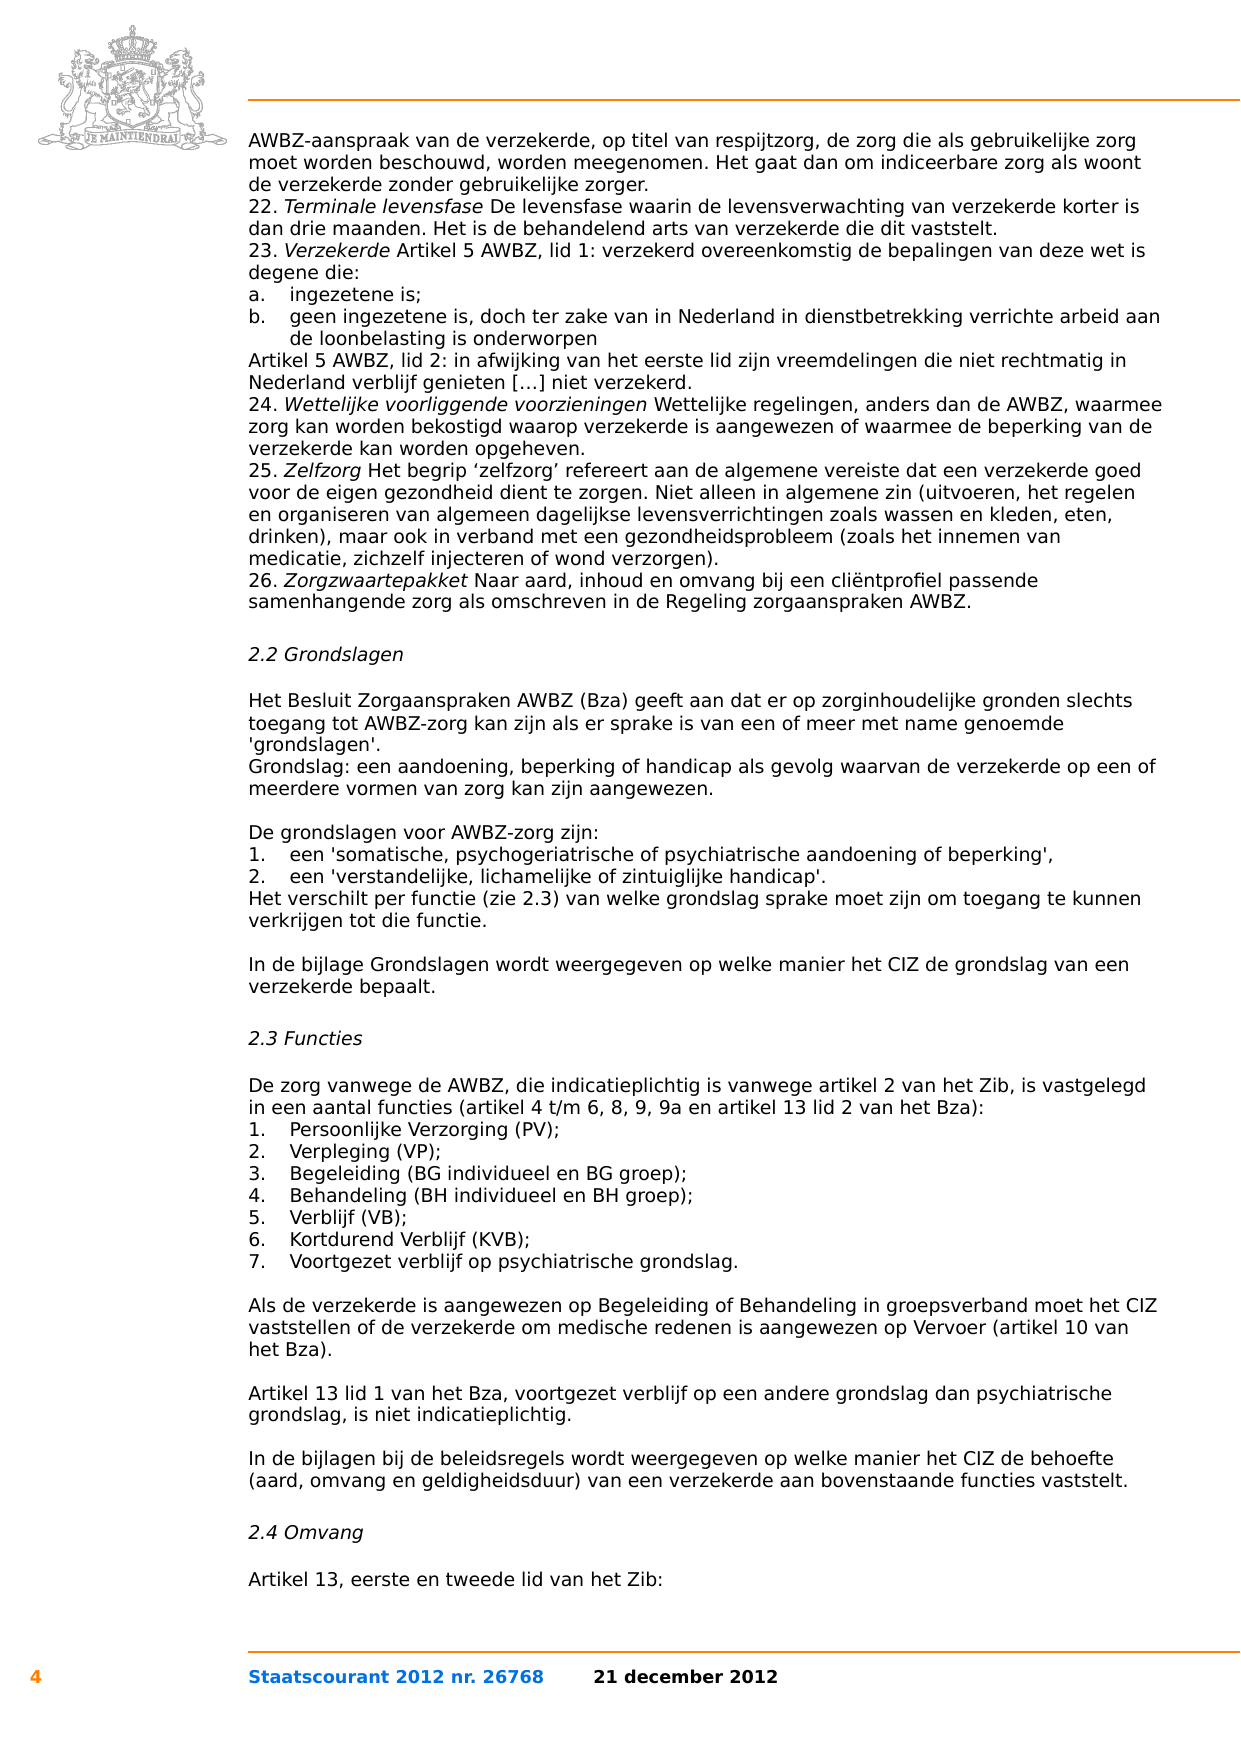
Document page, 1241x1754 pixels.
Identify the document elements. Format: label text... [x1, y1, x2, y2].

text AWBZ-aanspraak van de verzekerde, op titel van respijtzorg, de zorg die als gebruikelijke zorg moet worden beschouwd, worden meegenomen. Het gaat dan om indiceerbare zorg als woont de verzekerde zonder gebruikelijke zorger. [248, 130, 1163, 196]
subtitle 2.4 Omvang [248, 1522, 1163, 1544]
text Artikel 5 AWBZ, lid 2: in afwijking van het eerste lid zijn vreemdelingen die niet rechtmatig in Nederland verblijf genieten […] niet verzekerd. [248, 350, 1163, 394]
text In de bijlage Grondslagen wordt weergegeven op welke manier het CIZ de grondslag van een verzekerde bepaalt. [248, 954, 1163, 998]
text 1. een 'somatische, psychogeriatrische of psychiatrische aandoening of beperking', [248, 844, 1163, 866]
text Artikel 13 lid 1 van het Bza, voortgezet verblijf op een andere grondslag dan psychiatrische grondslag, is niet indicatieplichtig. [248, 1382, 1163, 1426]
text Als de verzekerde is aangewezen op Begeleiding of Behandeling in groepsverband moet het CIZ vaststellen of de verzekerde om medische redenen is aangewezen op Vervoer (artikel 10 van het Bza). [248, 1294, 1163, 1361]
text 1. Persoonlijke Verzorging (PV); [248, 1119, 1163, 1141]
text Artikel 13, eerste en tweede lid van het Zib: [248, 1569, 1163, 1591]
text 2. een 'verstandelijke, lichamelijke of zintuiglijke handicap'. [248, 866, 1163, 888]
text 24. Wettelijke voorliggende voorzieningen Wettelijke regelingen, anders dan de AWBZ, waarmee zorg kan worden bekostigd waarop verzekerde is aangewezen of waarmee de beperking van de verzekerde kan worden opgeheven. [248, 394, 1163, 459]
text 5. Verblijf (VB); [248, 1207, 1163, 1229]
text 2. Verpleging (VP); [248, 1141, 1163, 1163]
text Het verschilt per functie (zie 2.3) van welke grondslag sprake moet zijn om toegang te kunnen verkrijgen tot die functie. [248, 888, 1163, 932]
text 7. Voortgezet verblijf op psychiatrische grondslag. [248, 1251, 1163, 1273]
text De zorg vanwege de AWBZ, die indicatieplichtig is vanwege artikel 2 van het Zib, is vastgelegd in een aantal functies (artikel 4 t/m 6, 8, 9, 9a en artikel 13 lid 2 van het Bza): [248, 1075, 1163, 1119]
text 23. Verzekerde Artikel 5 AWBZ, lid 1: verzekerd overeenkomstig de bepalingen van deze wet is degene die: [248, 240, 1163, 284]
text 22. Terminale levensfase De levensfase waarin de levensverwachting van verzekerde korter is dan drie maanden. Het is de behandelend arts van verzekerde die dit vaststelt. [248, 196, 1163, 240]
text 4. Behandeling (BH individueel en BH groep); [248, 1185, 1163, 1207]
text 25. Zelfzorg Het begrip ‘zelfzorg’ refereert aan de algemene vereiste dat een verzekerde goed voor de eigen gezondheid dient te zorgen. Niet alleen in algemene zin (uitvoeren, het regelen en organiseren van algemeen dagelijkse levensverrichtingen zoals wassen en kleden, eten, drinken), maar ook in verband met een gezondheidsprobleem (zoals het innemen van medicatie, zichzelf injecteren of wond verzorgen). [248, 459, 1163, 569]
text In de bijlagen bij de beleidsregels wordt weergegeven op welke manier het CIZ de behoefte (aard, omvang en geldigheidsduur) van een verzekerde aan bovenstaande functies vaststelt. [248, 1448, 1163, 1492]
subtitle 2.2 Grondslagen [248, 643, 1163, 665]
text b. geen ingezetene is, doch ter zake van in Nederland in dienstbetrekking verrichte arbeid aan de loonbelasting is onderworpen [248, 306, 1163, 350]
text 6. Kortdurend Verblijf (KVB); [248, 1229, 1163, 1251]
subtitle 2.3 Functies [248, 1028, 1163, 1050]
text a. ingezetene is; [248, 284, 1163, 306]
text 3. Begeleiding (BG individueel en BG groep); [248, 1163, 1163, 1185]
picture [38, 25, 227, 150]
text Grondslag: een aandoening, beperking of handicap als gevolg waarvan de verzekerde op een of meerdere vormen van zorg kan zijn aangewezen. [248, 756, 1163, 800]
text De grondslagen voor AWBZ-zorg zijn: [248, 822, 1163, 844]
text Het Besluit Zorgaanspraken AWBZ (Bza) geeft aan dat er op zorginhoudelijke gronden slechts toegang tot AWBZ-zorg kan zijn als er sprake is van een of meer met name genoemde 'grondslagen'. [248, 690, 1163, 756]
text 26. Zorgzwaartepakket Naar aard, inhoud en omvang bij een cliëntprofiel passende samenhangende zorg als omschreven in de Regeling zorgaanspraken AWBZ. [248, 569, 1163, 613]
